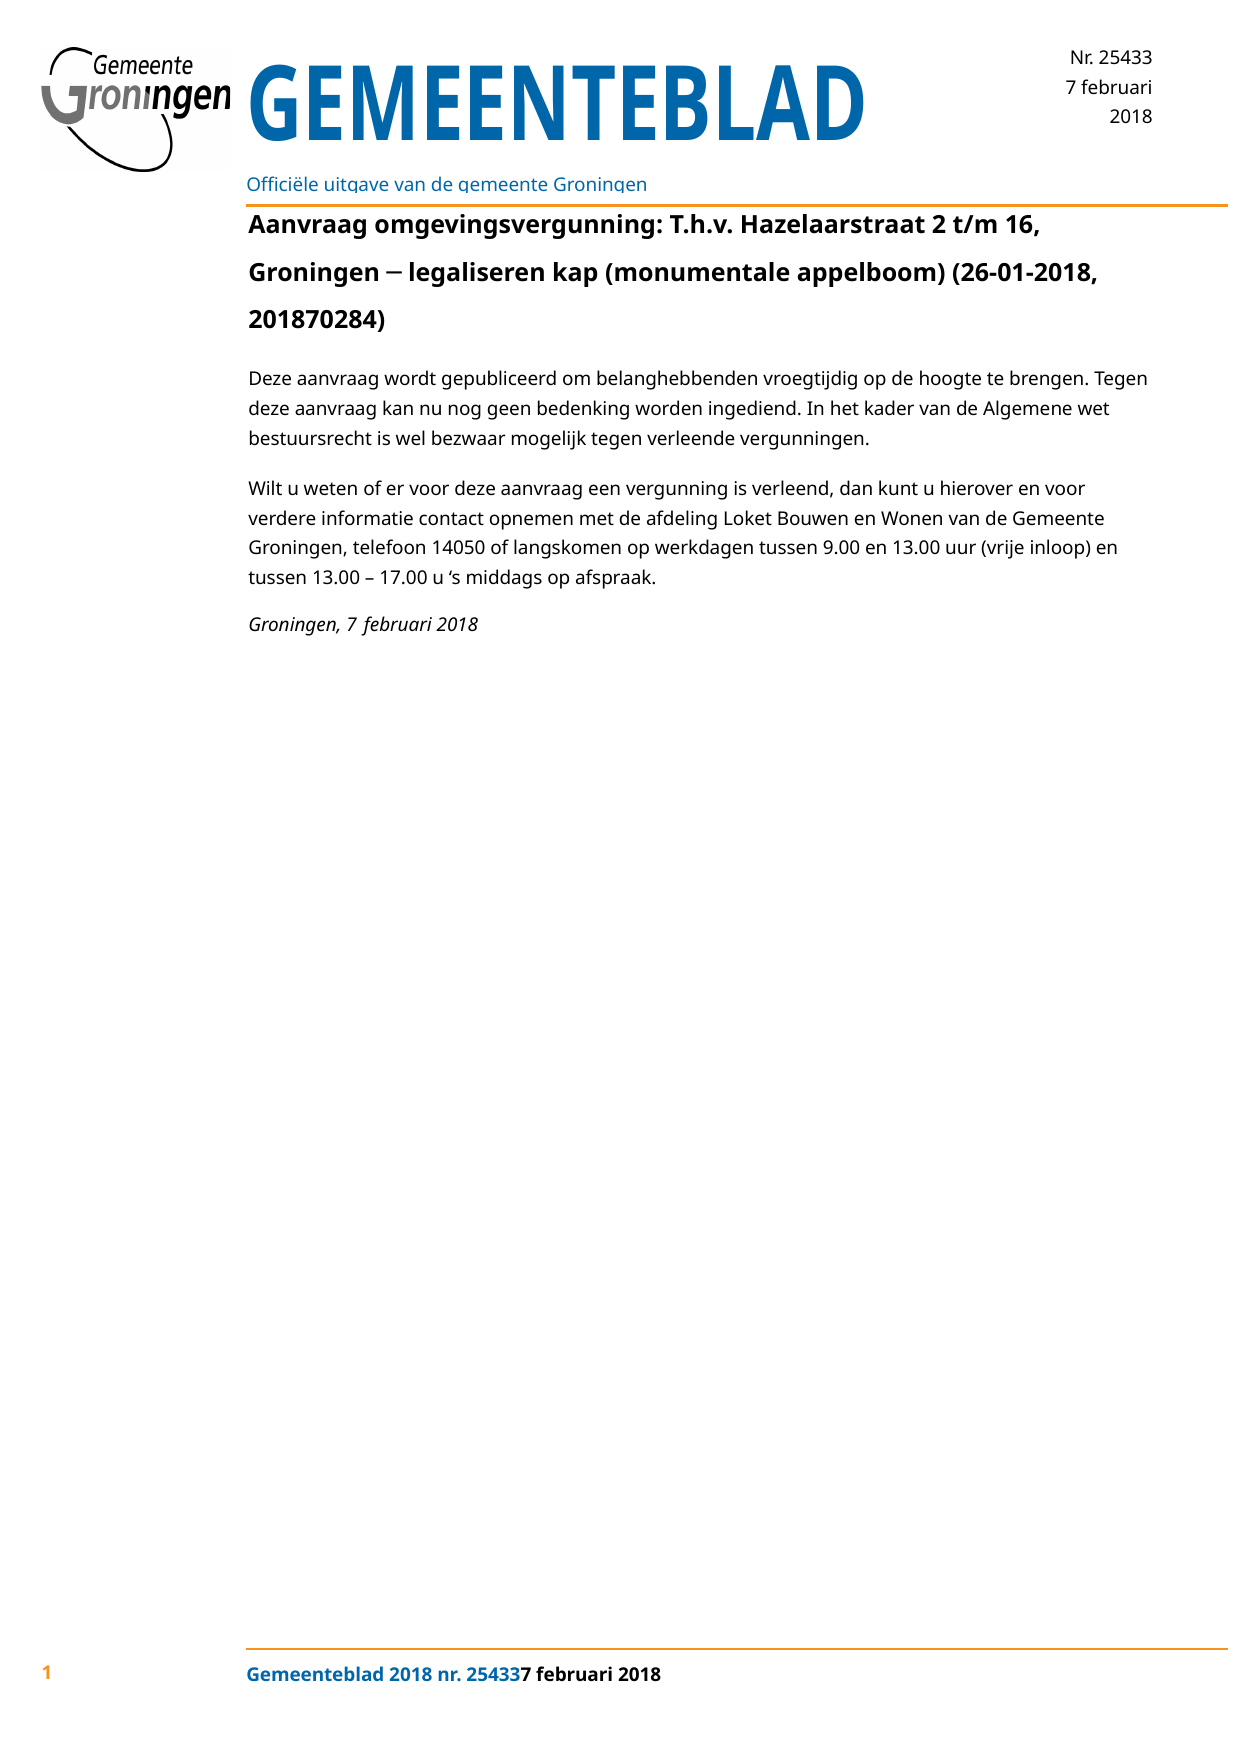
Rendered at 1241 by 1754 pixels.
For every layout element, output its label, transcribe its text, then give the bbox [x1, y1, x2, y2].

text Groningen, 7 februari 2018 [248, 612, 1152, 637]
text Deze aanvraag wordt gepubliceerd om belanghebbenden vroegtijdig op de hoogte te brengen. Tegen deze aanvraag kan nu nog geen bedenking worden ingediend. In het kader van de Algemene wet bestuursrecht is wel bezwaar mogelijk tegen verleende vergunningen. [248, 366, 1152, 450]
text Aanvraag omgevingsvergunning: T.h.v. Hazelaarstraat 2 t/m 16, Groningen ─ legaliseren kap (monumentale appelboom) (26-01-2018, 201870284) [248, 207, 1152, 336]
picture [41, 47, 231, 172]
text Wilt u weten of er voor deze aanvraag een vergunning is verleend, dan kunt u hierover en voor verdere informatie contact opnemen met de afdeling Loket Bouwen en Wonen van de Gemeente Groningen, telefoon 14050 of langskomen op werkdagen tussen 9.00 en 13.00 uur (vrije inloop) en tussen 13.00 – 17.00 u ‘s middags op afspraak. [248, 475, 1152, 589]
